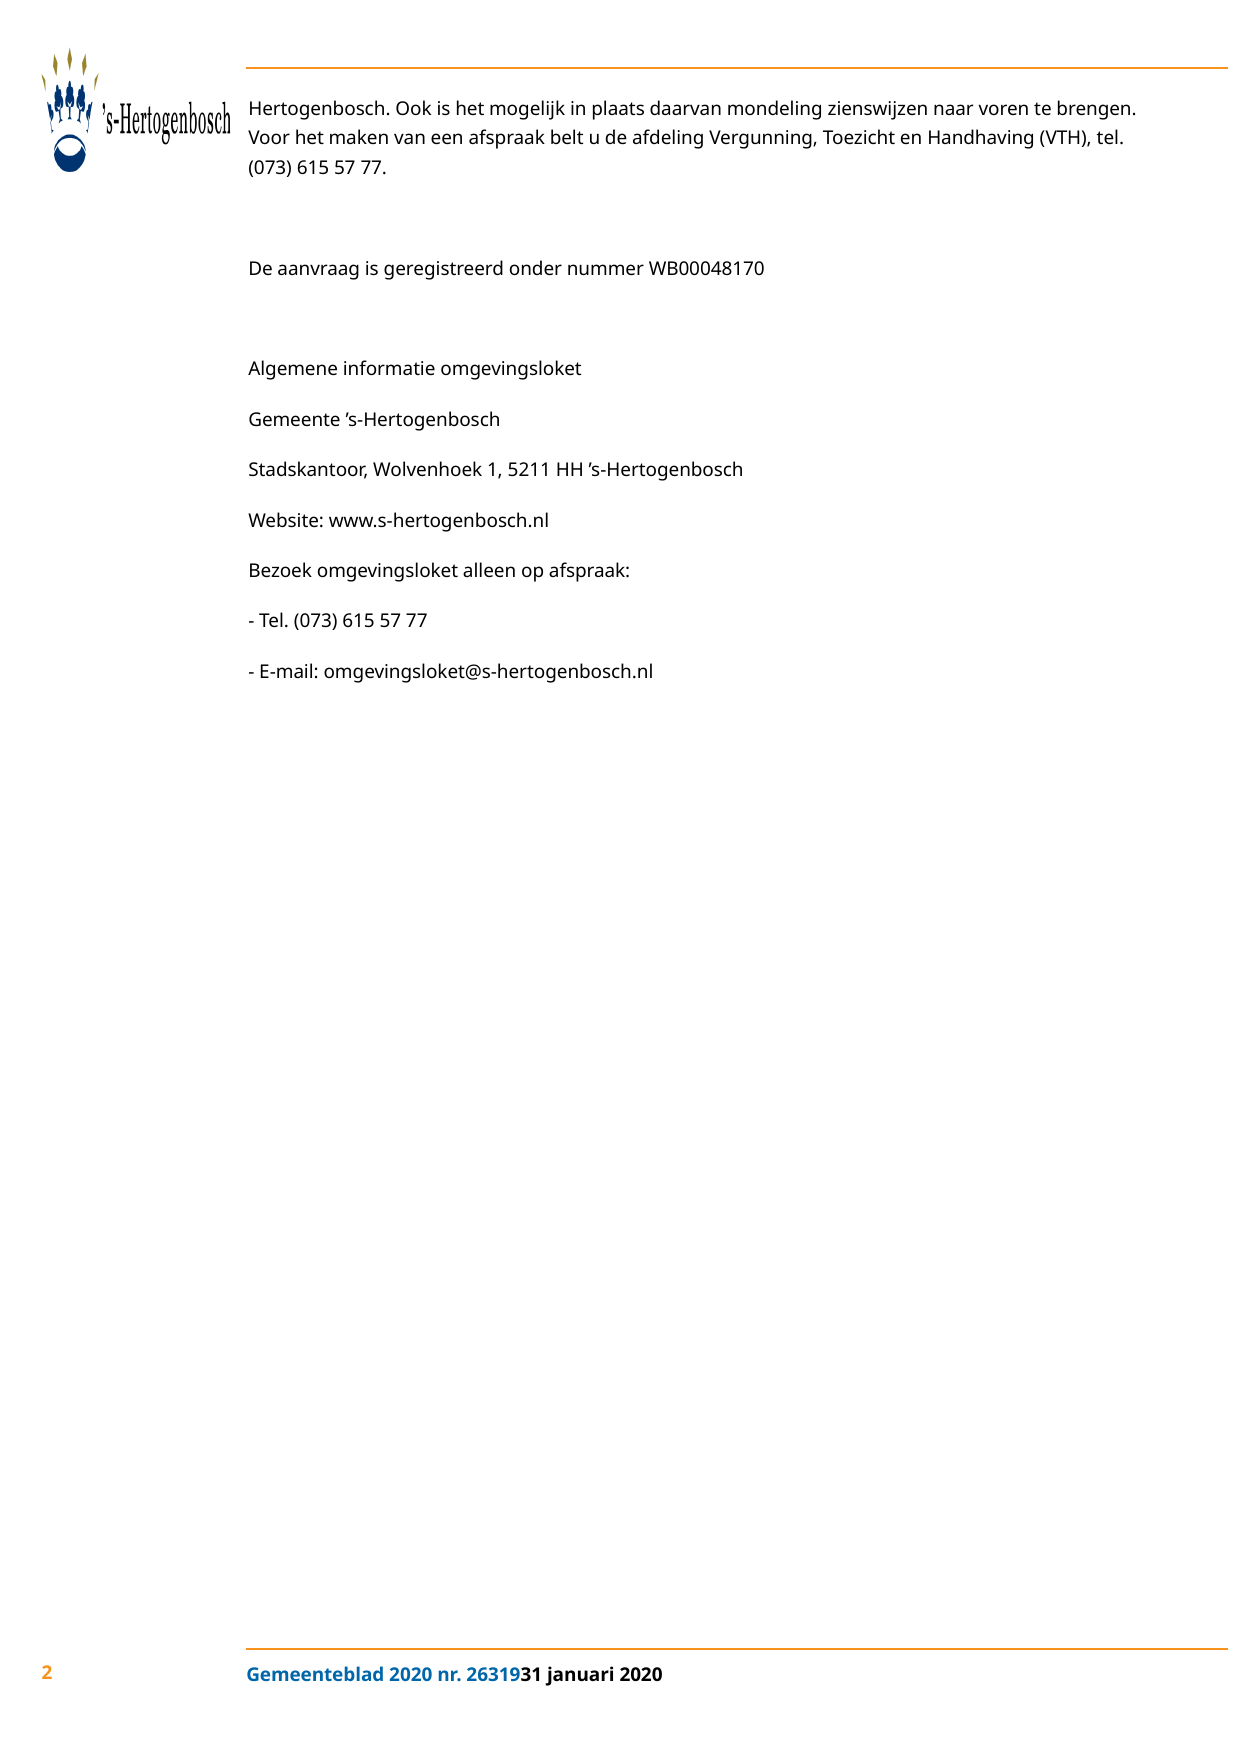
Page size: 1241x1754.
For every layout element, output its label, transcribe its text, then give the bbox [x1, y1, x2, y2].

picture [41, 47, 231, 172]
text Stadskantoor, Wolvenhoek 1, 5211 HH ’s-Hertogenbosch [248, 456, 1152, 482]
text Website: www.s-hertogenbosch.nl [248, 507, 1152, 533]
text Hertogenbosch. Ook is het mogelijk in plaats daarvan mondeling zienswijzen naar voren te brengen. Voor het maken van een afspraak belt u de afdeling Vergunning, Toezicht en Handhaving (VTH), tel. (073) 615 57 77. [248, 95, 1152, 180]
text - E-mail: omgevingsloket@s-hertogenbosch.nl [248, 658, 1152, 684]
text Bezoek omgevingsloket alleen op afspraak: [248, 557, 1152, 583]
text Algemene informatie omgevingsloket [248, 356, 1152, 381]
text De aanvraag is geregistreerd onder nummer WB00048170 [248, 255, 1152, 281]
text - Tel. (073) 615 57 77 [248, 608, 1152, 633]
text Gemeente ’s-Hertogenbosch [248, 406, 1152, 432]
